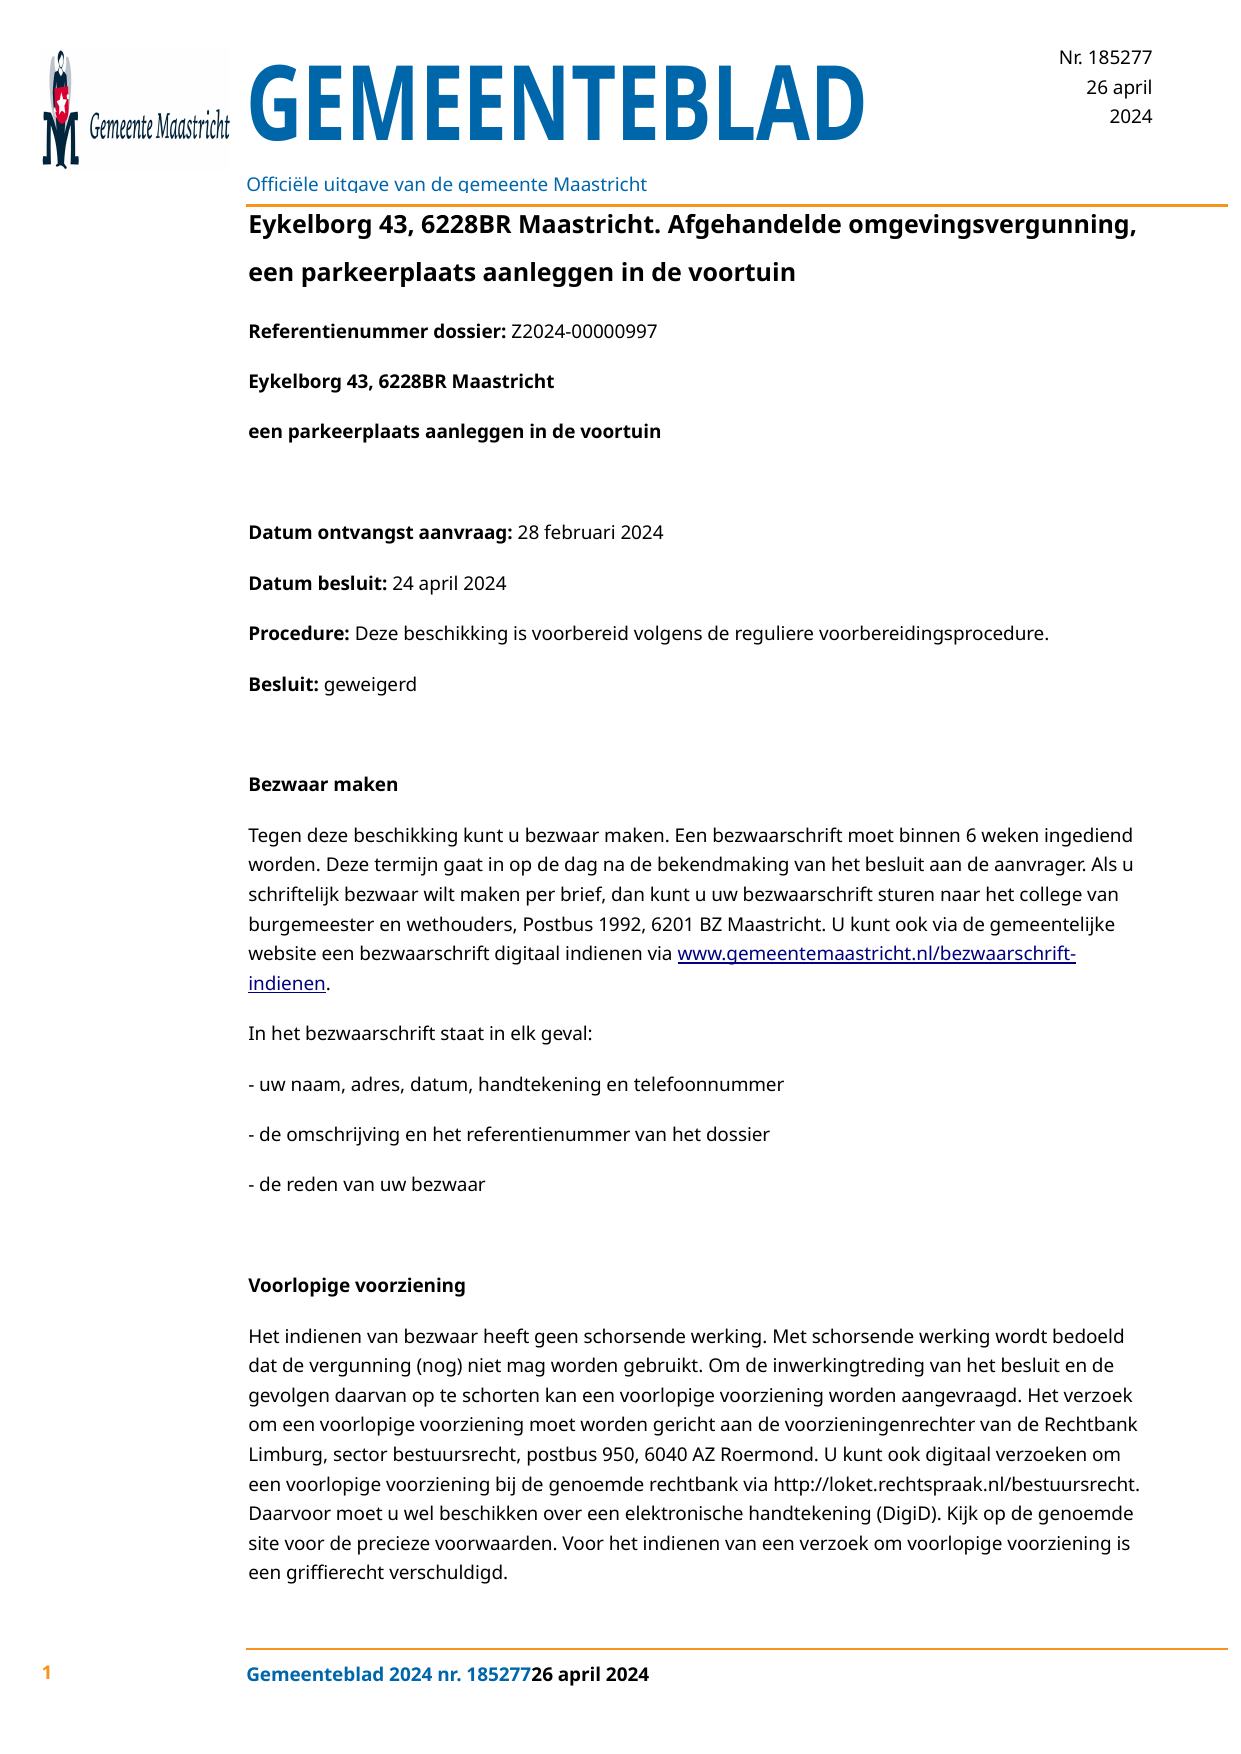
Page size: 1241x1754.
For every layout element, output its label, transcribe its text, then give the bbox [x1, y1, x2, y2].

text In het bezwaarschrift staat in elk geval: [248, 1020, 1152, 1046]
text Datum ontvangst aanvraag: 28 februari 2024 [248, 519, 1152, 545]
text Voorlopige voorziening [248, 1272, 1152, 1298]
text Eykelborg 43, 6228BR Maastricht. Afgehandelde omgevingsvergunning, een parkeerplaats aanleggen in de voortuin [248, 207, 1152, 288]
text Tegen deze beschikking kunt u bezwaar maken. Een bezwaarschrift moet binnen 6 weken ingediend worden. Deze termijn gaat in op de dag na de bekendmaking van het besluit aan de aanvrager. Als u schriftelijk bezwaar wilt maken per brief, dan kunt u uw bezwaarschrift sturen naar het college van burgemeester en wethouders, Postbus 1992, 6201 BZ Maastricht. U kunt ook via de gemeentelijke website een bezwaarschrift digitaal indienen via www.gemeentemaastricht.nl/bezwaarschrift-indienen. [248, 822, 1152, 996]
text - de reden van uw bezwaar [248, 1172, 1152, 1197]
text een parkeerplaats aanleggen in de voortuin [248, 419, 1152, 444]
picture [41, 47, 231, 172]
text - de omschrijving en het referentienummer van het dossier [248, 1121, 1152, 1147]
text - uw naam, adres, datum, handtekening en telefoonnummer [248, 1071, 1152, 1097]
text Procedure: Deze beschikking is voorbereid volgens de reguliere voorbereidingsprocedure. [248, 620, 1152, 646]
text Eykelborg 43, 6228BR Maastricht [248, 368, 1152, 394]
text Het indienen van bezwaar heeft geen schorsende werking. Met schorsende werking wordt bedoeld dat de vergunning (nog) niet mag worden gebruikt. Om de inwerkingtreding van het besluit en de gevolgen daarvan op te schorten kan een voorlopige voorziening worden aangevraagd. Het verzoek om een voorlopige voorziening moet worden gericht aan de voorzieningenrechter van de Rechtbank Limburg, sector bestuursrecht, postbus 950, 6040 AZ Roermond. U kunt ook digitaal verzoeken om een voorlopige voorziening bij de genoemde rechtbank via http://loket.rechtspraak.nl/bestuursrecht. Daarvoor moet u wel beschikken over een elektronische handtekening (DigiD). Kijk op de genoemde site voor de precieze voorwaarden. Voor het indienen van een verzoek om voorlopige voorziening is een griffierecht verschuldigd. [248, 1323, 1152, 1585]
text Bezwaar maken [248, 772, 1152, 797]
text Referentienummer dossier: Z2024-00000997 [248, 318, 1152, 344]
text Datum besluit: 24 april 2024 [248, 570, 1152, 596]
text Besluit: geweigerd [248, 671, 1152, 697]
